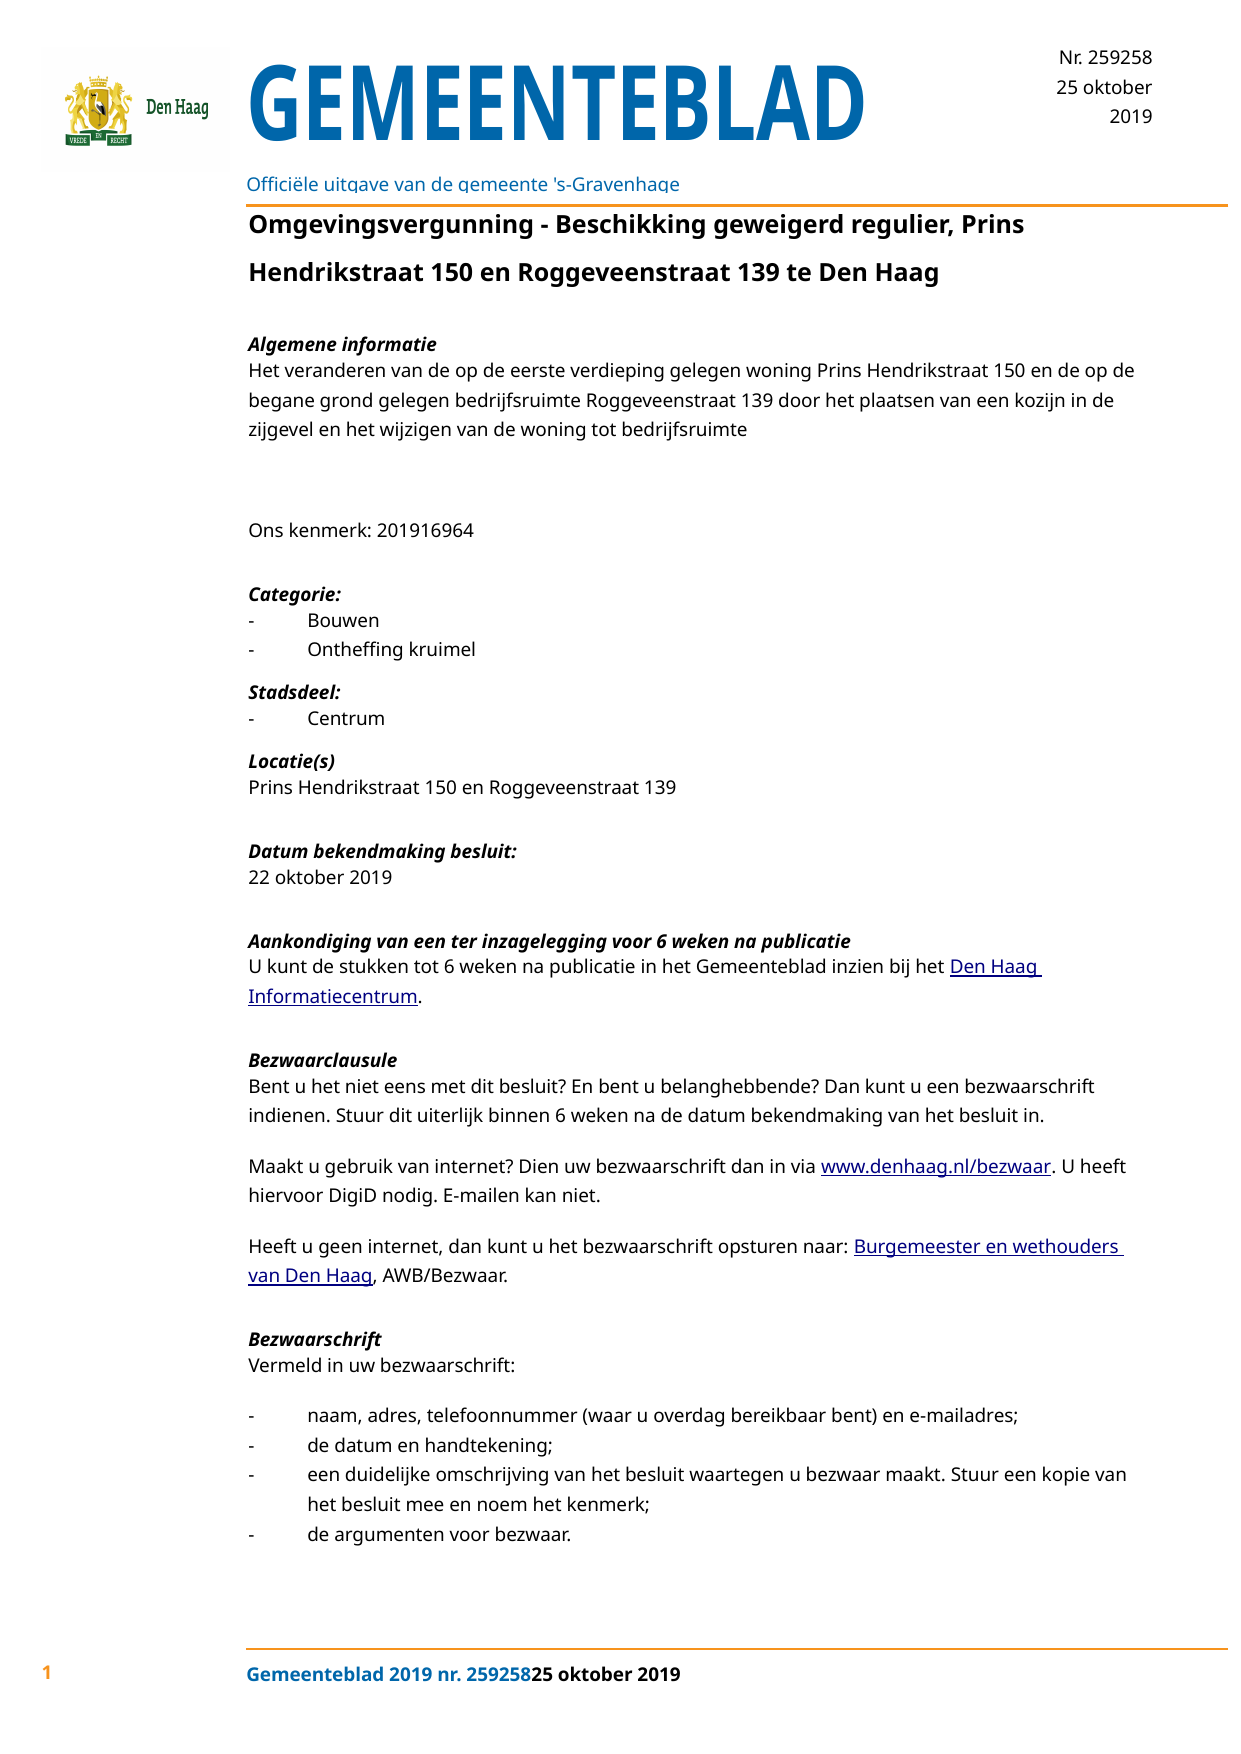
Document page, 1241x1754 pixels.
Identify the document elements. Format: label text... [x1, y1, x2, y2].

text Heeft u geen internet, dan kunt u het bezwaarschrift opsturen naar: Burgemeester en wethouders van Den Haag, AWB/Bezwaar. [248, 1233, 1152, 1288]
text Bent u het niet eens met dit besluit? En bent u belanghebbende? Dan kunt u een bezwaarschrift indienen. Stuur dit uiterlijk binnen 6 weken na de datum bekendmaking van het besluit in. [248, 1073, 1152, 1128]
text U kunt de stukken tot 6 weken na publicatie in het Gemeenteblad inzien bij het Den Haag Informatiecentrum. [248, 953, 1152, 1009]
text Maakt u gebruik van internet? Dien uw bezwaarschrift dan in via www.denhaag.nl/bezwaar. U heeft hiervoor DigiD nodig. E-mailen kan niet. [248, 1153, 1152, 1208]
text Locatie(s) [248, 748, 1152, 774]
text Omgevingsvergunning - Beschikking geweigerd regulier, Prins Hendrikstraat 150 en Roggeveenstraat 139 te Den Haag [248, 207, 1152, 288]
list de datum en handtekening; [248, 1432, 1152, 1458]
text Datum bekendmaking besluit: [248, 838, 1152, 864]
list een duidelijke omschrijving van het besluit waartegen u bezwaar maakt. Stuur een kopie van het besluit mee en noem het kenmerk; [248, 1462, 1152, 1517]
list Bouwen [248, 607, 1152, 633]
picture [41, 47, 231, 172]
list naam, adres, telefoonnummer (waar u overdag bereikbaar bent) en e-mailadres; [248, 1402, 1152, 1428]
text Prins Hendrikstraat 150 en Roggeveenstraat 139 [248, 774, 1152, 800]
list Ontheffing kruimel [248, 636, 1152, 662]
text Stadsdeel: [248, 679, 1152, 705]
text Ons kenmerk: 201916964 [248, 517, 1152, 543]
text 22 oktober 2019 [248, 864, 1152, 889]
text Het veranderen van de op de eerste verdieping gelegen woning Prins Hendrikstraat 150 en de op de begane grond gelegen bedrijfsruimte Roggeveenstraat 139 door het plaatsen van een kozijn in de zijgevel en het wijzigen van de woning tot bedrijfsruimte [248, 357, 1152, 442]
text Vermeld in uw bezwaarschrift: [248, 1352, 1152, 1378]
text Algemene informatie [248, 331, 1152, 357]
text Categorie: [248, 581, 1152, 607]
text Bezwaarschrift [248, 1326, 1152, 1352]
text Aankondiging van een ter inzagelegging voor 6 weken na publicatie [248, 928, 1152, 953]
text Bezwaarclausule [248, 1047, 1152, 1073]
list de argumenten voor bezwaar. [248, 1521, 1152, 1547]
list Centrum [248, 705, 1152, 731]
